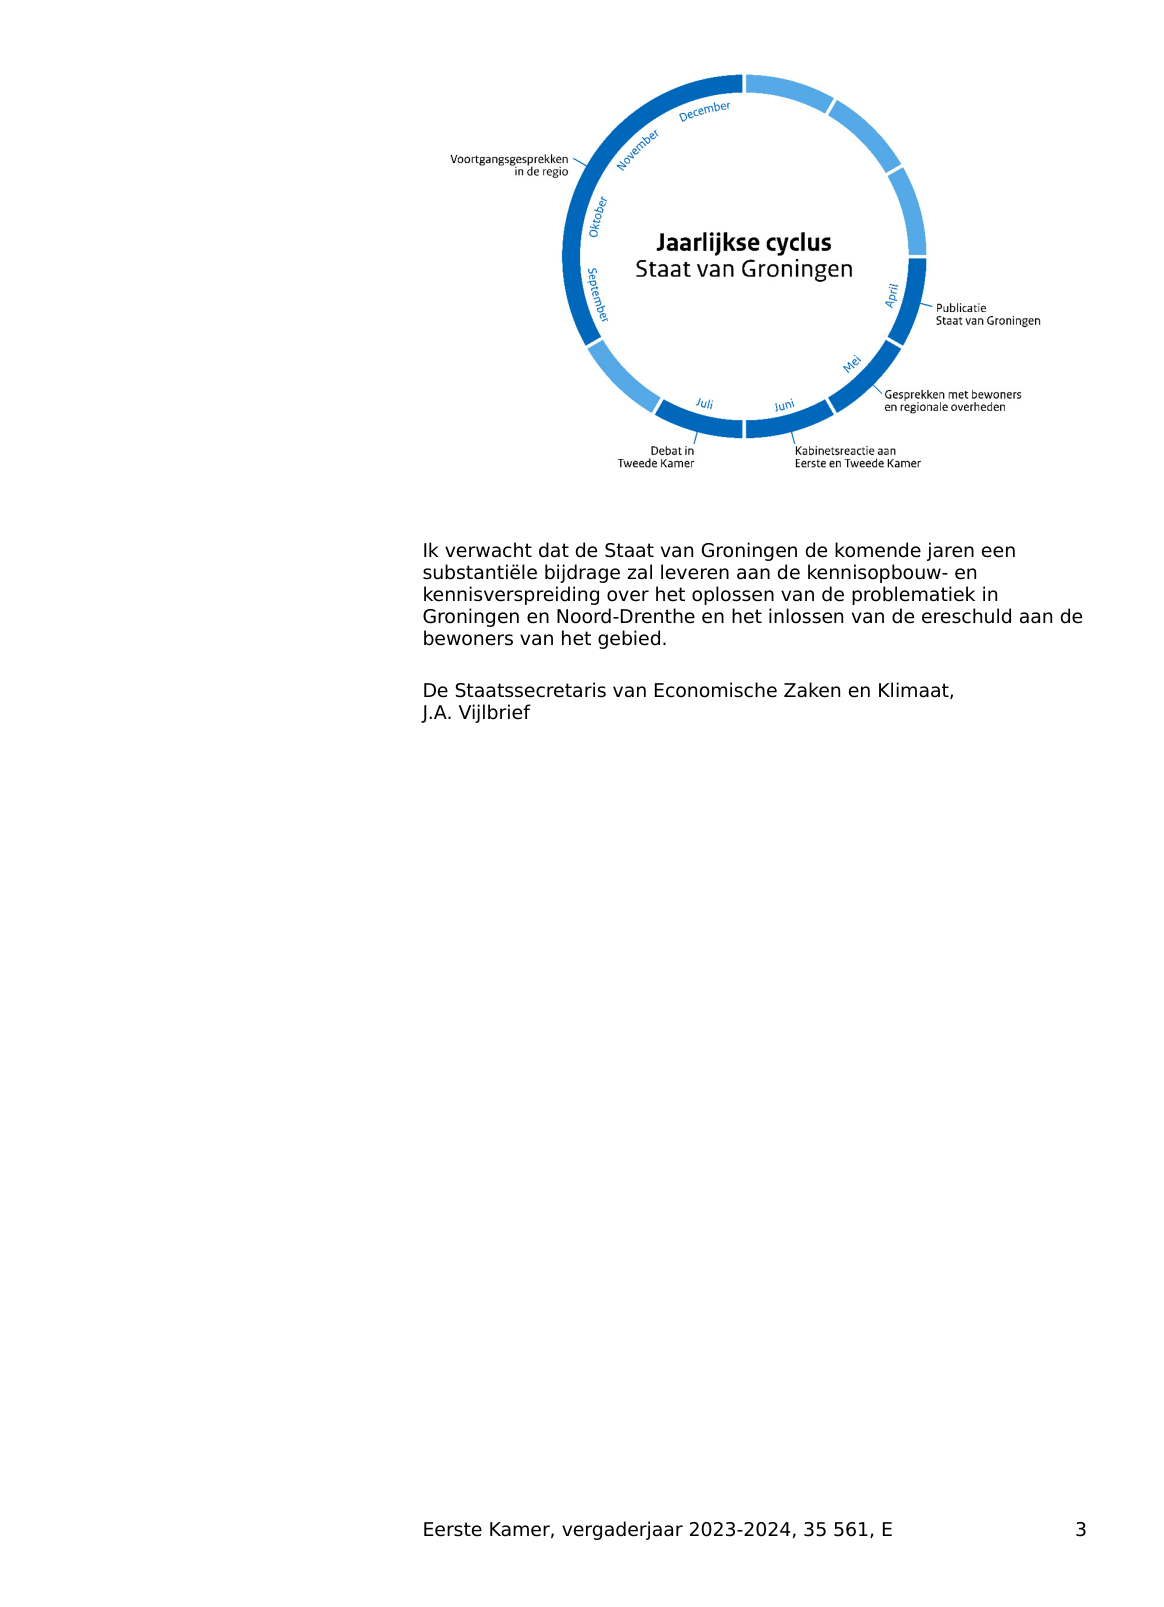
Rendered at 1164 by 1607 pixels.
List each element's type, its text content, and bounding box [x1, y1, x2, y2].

text Ik verwacht dat de Staat van Groningen de komende jaren een substantiële bijdrage zal leveren aan de kennisopbouw- en kennisverspreiding over het oplossen van de problematiek in Groningen en Noord-Drenthe en het inlossen van de ereschuld aan de bewoners van het gebied. [422, 540, 1087, 650]
text De Staatssecretaris van Economische Zaken en Klimaat, J.A. Vijlbrief [422, 680, 1087, 724]
picture [422, 59, 1072, 496]
